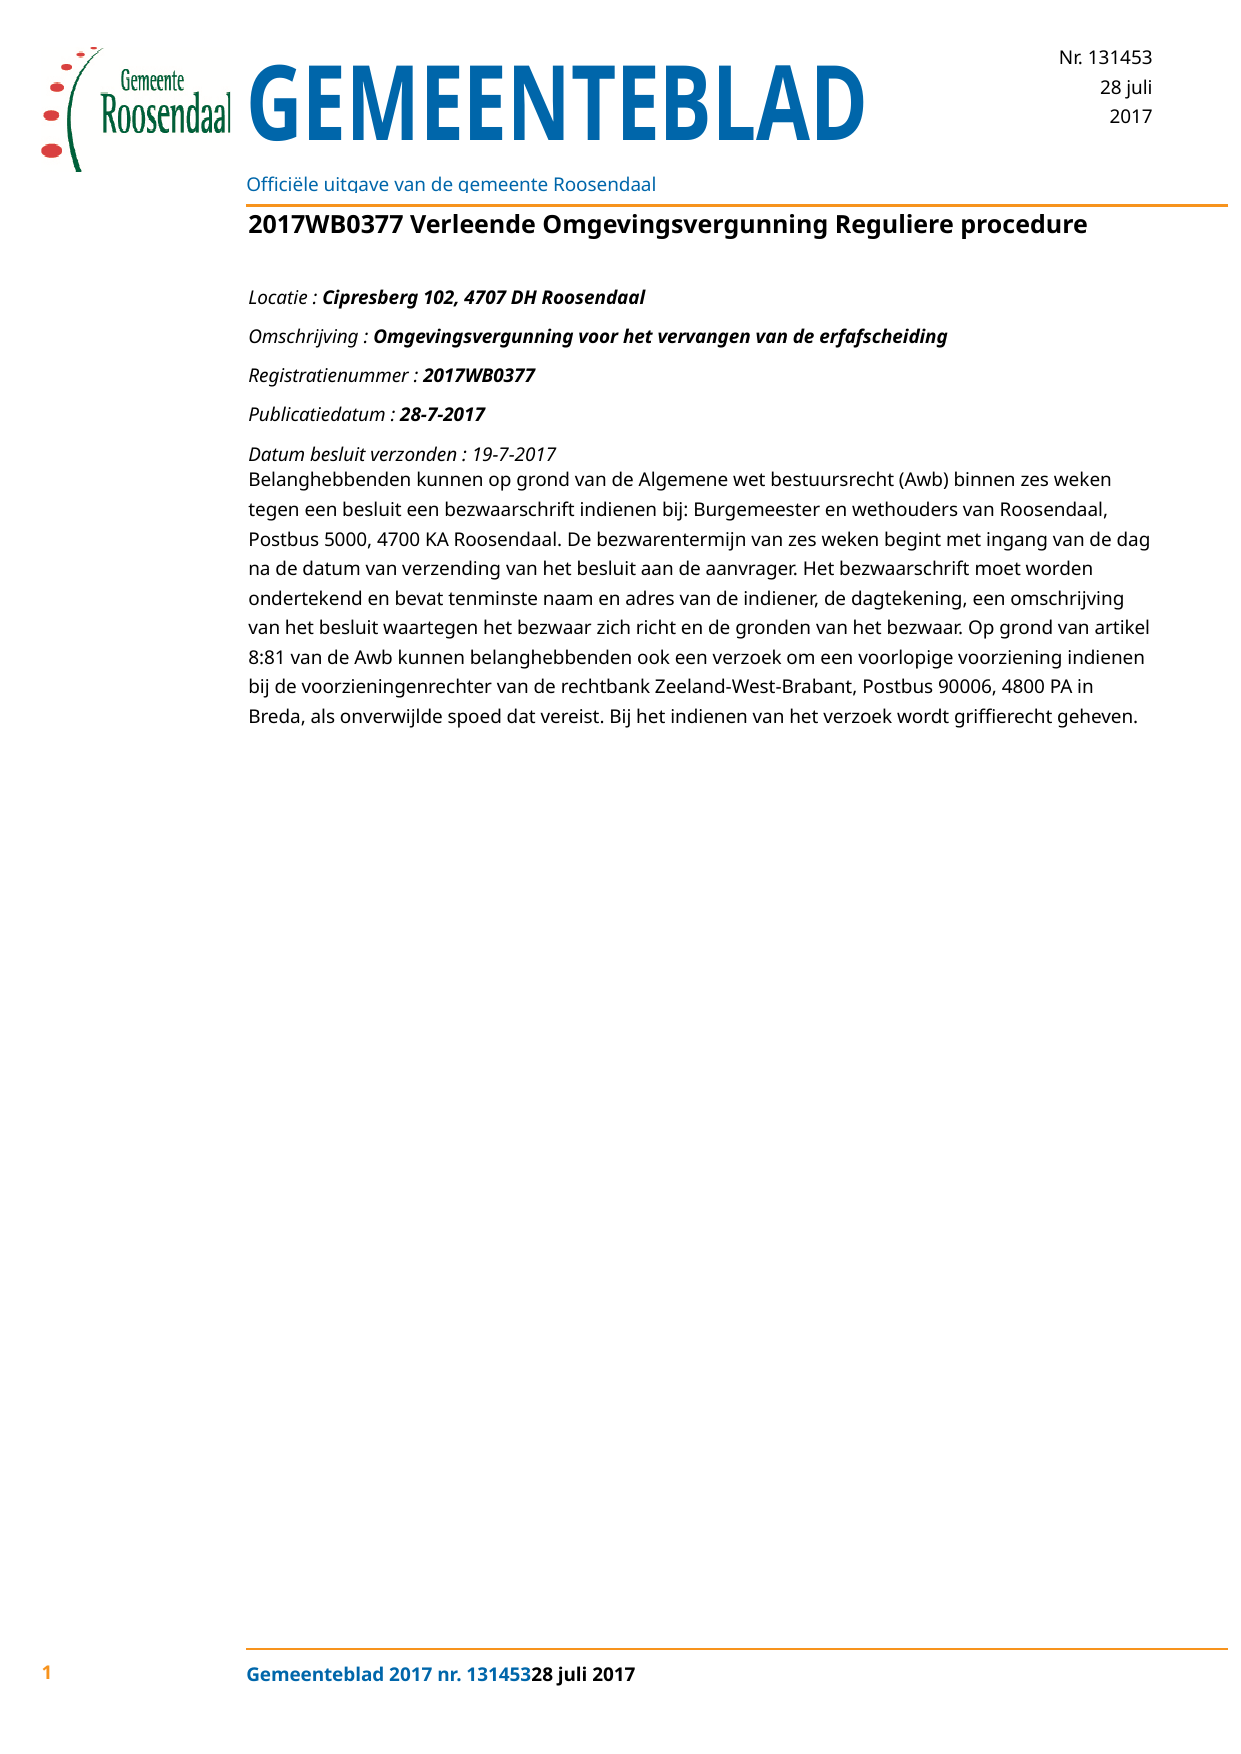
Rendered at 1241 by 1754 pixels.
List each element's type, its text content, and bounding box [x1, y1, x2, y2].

text Belanghebbenden kunnen op grond van de Algemene wet bestuursrecht (Awb) binnen zes weken tegen een besluit een bezwaarschrift indienen bij: Burgemeester en wethouders van Roosendaal, Postbus 5000, 4700 KA Roosendaal. De bezwarentermijn van zes weken begint met ingang van de dag na de datum van verzending van het besluit aan de aanvrager. Het bezwaarschrift moet worden ondertekend en bevat tenminste naam en adres van de indiener, de dagtekening, een omschrijving van het besluit waartegen het bezwaar zich richt en de gronden van het bezwaar. Op grond van artikel 8:81 van de Awb kunnen belanghebbenden ook een verzoek om een voorlopige voorziening indienen bij de voorzieningenrechter van de rechtbank Zeeland-West-Brabant, Postbus 90006, 4800 PA in Breda, als onverwijlde spoed dat vereist. Bij het indienen van het verzoek wordt griffierecht geheven. [248, 467, 1152, 729]
picture [41, 47, 231, 172]
text Datum besluit verzonden : 19-7-2017 [248, 441, 1152, 467]
text 2017WB0377 Verleende Omgevingsvergunning Reguliere procedure [248, 207, 1152, 241]
text Locatie : Cipresberg 102, 4707 DH Roosendaal [248, 284, 1152, 309]
text Publicatiedatum : 28-7-2017 [248, 402, 1152, 427]
text Omschrijving : Omgevingsvergunning voor het vervangen van de erfafscheiding [248, 323, 1152, 349]
text Registratienummer : 2017WB0377 [248, 362, 1152, 388]
